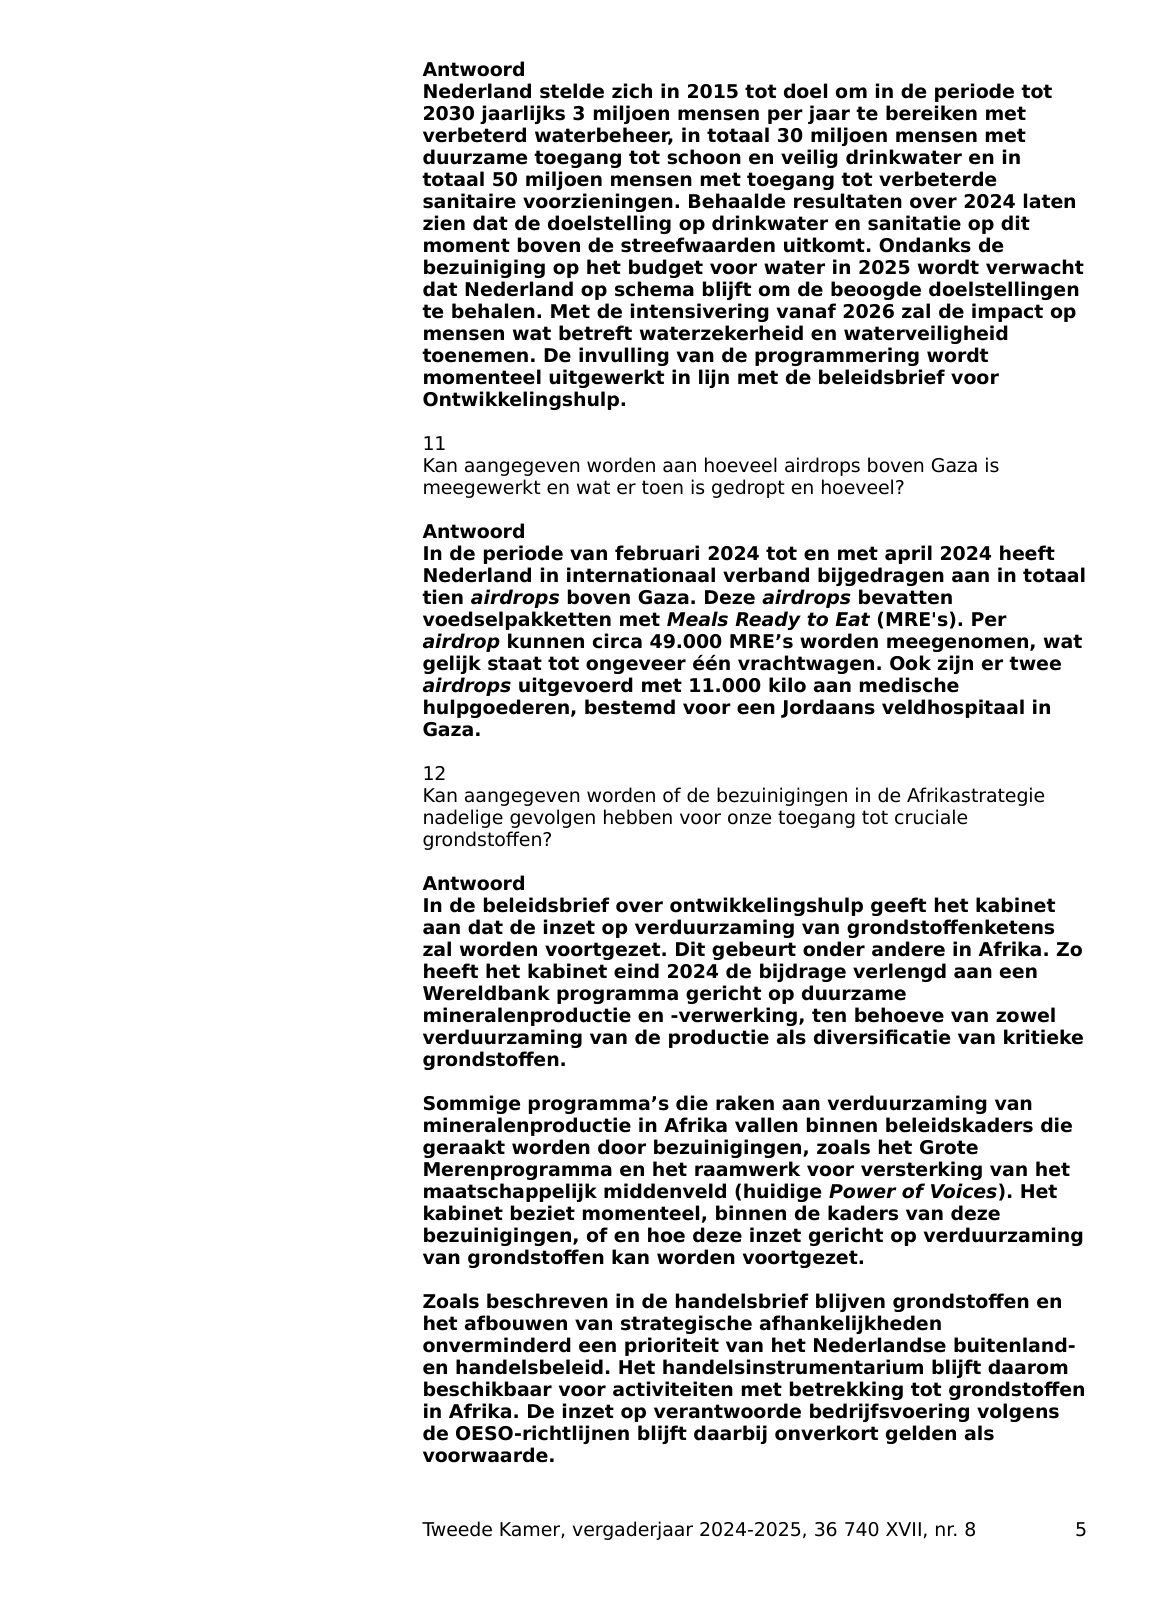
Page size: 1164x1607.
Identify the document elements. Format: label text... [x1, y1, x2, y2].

text In de periode van februari 2024 tot en met april 2024 heeft Nederland in internationaal verband bijgedragen aan in totaal tien airdrops boven Gaza. Deze airdrops bevatten voedselpakketten met Meals Ready to Eat (MRE's). Per airdrop kunnen circa 49.000 MRE’s worden meegenomen, wat gelijk staat tot ongeveer één vrachtwagen. Ook zijn er twee airdrops uitgevoerd met 11.000 kilo aan medische hulpgoederen, bestemd voor een Jordaans veldhospitaal in Gaza. [422, 543, 1087, 741]
text 12 [422, 763, 1087, 785]
text Antwoord [422, 521, 1087, 543]
text Antwoord [422, 873, 1087, 895]
text In de beleidsbrief over ontwikkelingshulp geeft het kabinet aan dat de inzet op verduurzaming van grondstoffenketens zal worden voortgezet. Dit gebeurt onder andere in Afrika. Zo heeft het kabinet eind 2024 de bijdrage verlengd aan een Wereldbank programma gericht op duurzame mineralenproductie en -verwerking, ten behoeve van zowel verduurzaming van de productie als diversificatie van kritieke grondstoffen. [422, 895, 1087, 1071]
text Kan aangegeven worden of de bezuinigingen in de Afrikastrategie nadelige gevolgen hebben voor onze toegang tot cruciale grondstoffen? [422, 785, 1087, 851]
text Zoals beschreven in de handelsbrief blijven grondstoffen en het afbouwen van strategische afhankelijkheden onverminderd een prioriteit van het Nederlandse buitenland- en handelsbeleid. Het handelsinstrumentarium blijft daarom beschikbaar voor activiteiten met betrekking tot grondstoffen in Afrika. De inzet op verantwoorde bedrijfsvoering volgens de OESO-richtlijnen blijft daarbij onverkort gelden als voorwaarde. [422, 1291, 1087, 1467]
text Sommige programma’s die raken aan verduurzaming van mineralenproductie in Afrika vallen binnen beleidskaders die geraakt worden door bezuinigingen, zoals het Grote Merenprogramma en het raamwerk voor versterking van het maatschappelijk middenveld (huidige Power of Voices). Het kabinet beziet momenteel, binnen de kaders van deze bezuinigingen, of en hoe deze inzet gericht op verduurzaming van grondstoffen kan worden voortgezet. [422, 1093, 1087, 1269]
text 11 [422, 433, 1087, 455]
text Antwoord [422, 59, 1087, 81]
text Kan aangegeven worden aan hoeveel airdrops boven Gaza is meegewerkt en wat er toen is gedropt en hoeveel? [422, 455, 1087, 499]
text Nederland stelde zich in 2015 tot doel om in de periode tot 2030 jaarlijks 3 miljoen mensen per jaar te bereiken met verbeterd waterbeheer, in totaal 30 miljoen mensen met duurzame toegang tot schoon en veilig drinkwater en in totaal 50 miljoen mensen met toegang tot verbeterde sanitaire voorzieningen. Behaalde resultaten over 2024 laten zien dat de doelstelling op drinkwater en sanitatie op dit moment boven de streefwaarden uitkomt. Ondanks de bezuiniging op het budget voor water in 2025 wordt verwacht dat Nederland op schema blijft om de beoogde doelstellingen te behalen. Met de intensivering vanaf 2026 zal de impact op mensen wat betreft waterzekerheid en waterveiligheid toenemen. De invulling van de programmering wordt momenteel uitgewerkt in lijn met de beleidsbrief voor Ontwikkelingshulp. [422, 81, 1087, 411]
